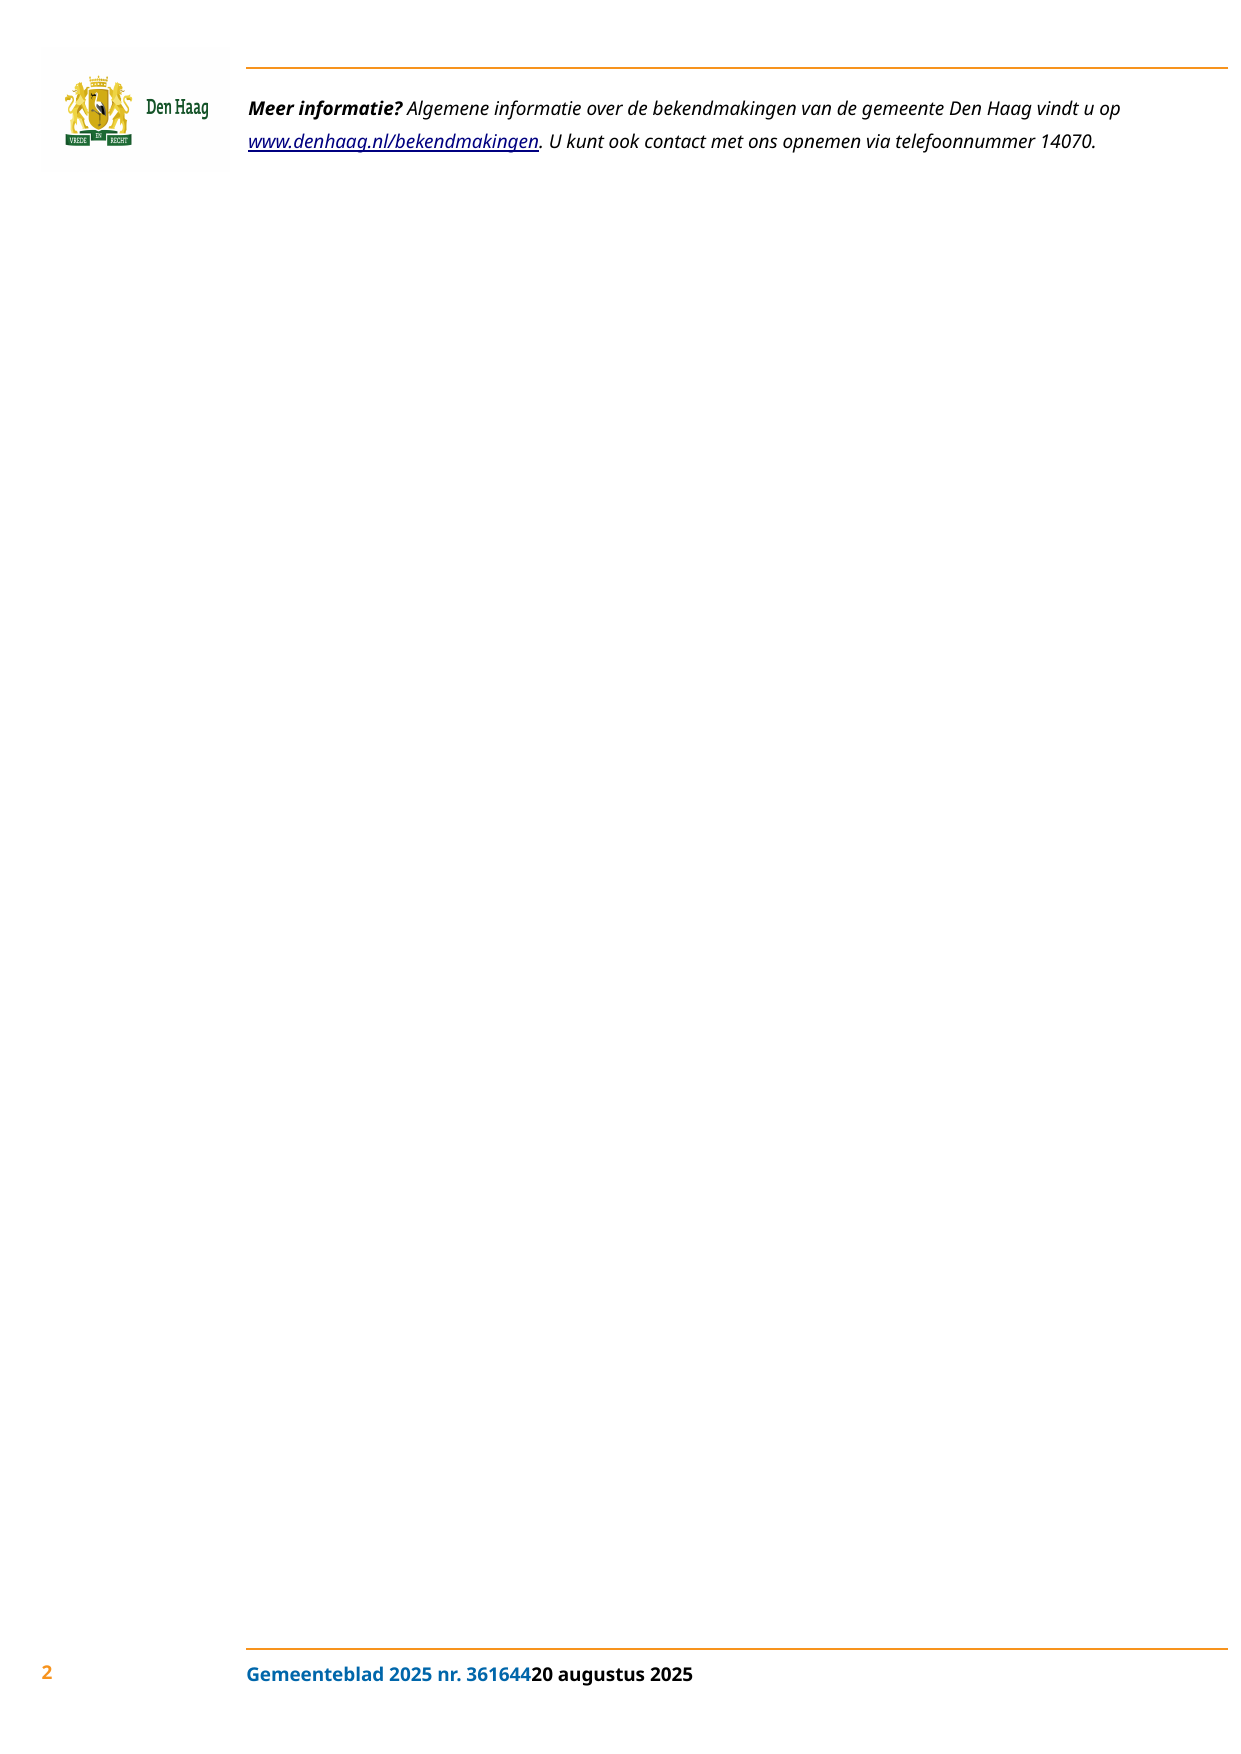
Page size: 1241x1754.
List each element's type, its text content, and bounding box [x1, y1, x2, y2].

text Meer informatie? Algemene informatie over de bekendmakingen van de gemeente Den Haag vindt u op www.denhaag.nl/bekendmakingen. U kunt ook contact met ons opnemen via telefoonnummer 14070. [248, 95, 1152, 154]
picture [41, 47, 231, 172]
